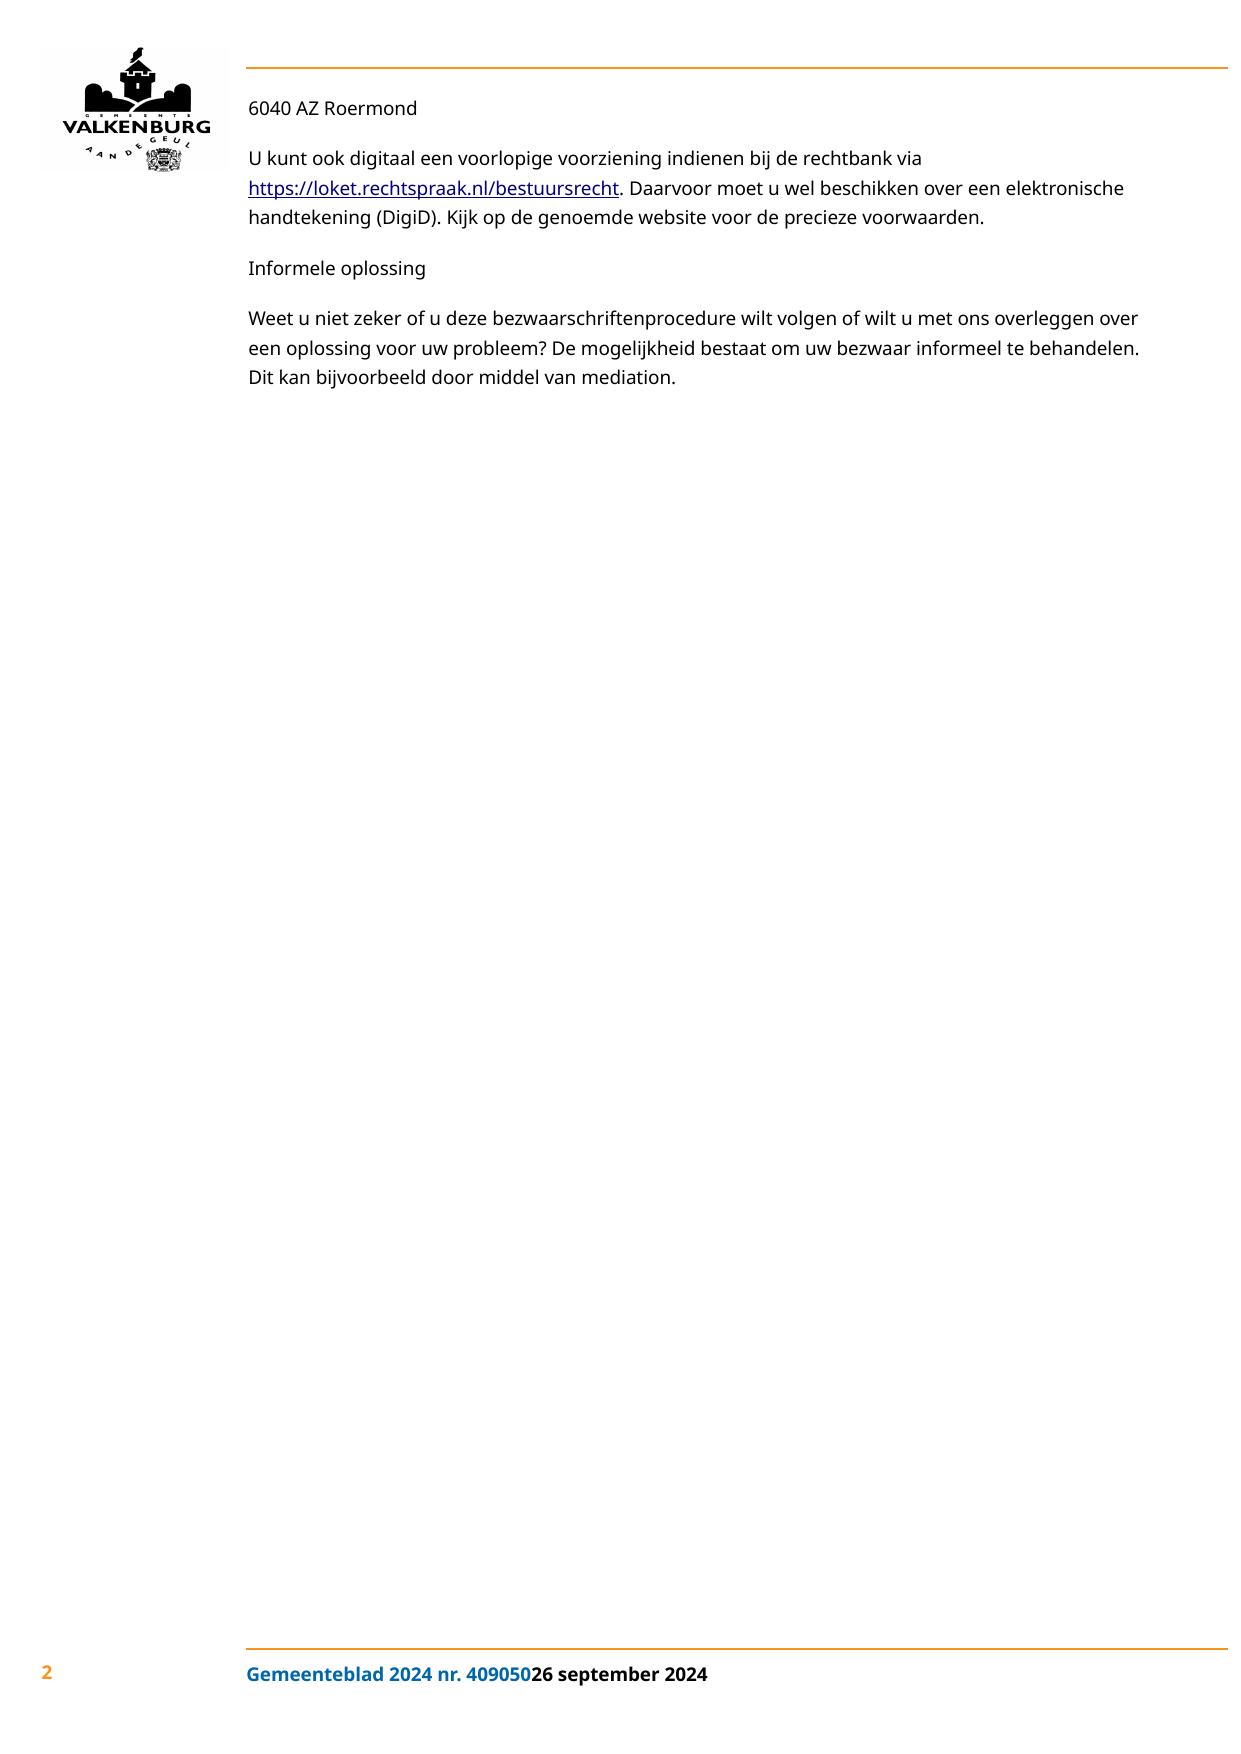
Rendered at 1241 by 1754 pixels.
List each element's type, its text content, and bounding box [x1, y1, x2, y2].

text Informele oplossing [248, 255, 1152, 281]
text 6040 AZ Roermond [248, 95, 1152, 121]
text Weet u niet zeker of u deze bezwaarschriftenprocedure wilt volgen of wilt u met ons overleggen over een oplossing voor uw probleem? De mogelijkheid bestaat om uw bezwaar informeel te behandelen. Dit kan bijvoorbeeld door middel van mediation. [248, 305, 1152, 390]
picture [41, 47, 231, 172]
text U kunt ook digitaal een voorlopige voorziening indienen bij de rechtbank via https://loket.rechtspraak.nl/bestuursrecht. Daarvoor moet u wel beschikken over een elektronische handtekening (DigiD). Kijk op de genoemde website voor de precieze voorwaarden. [248, 145, 1152, 230]
